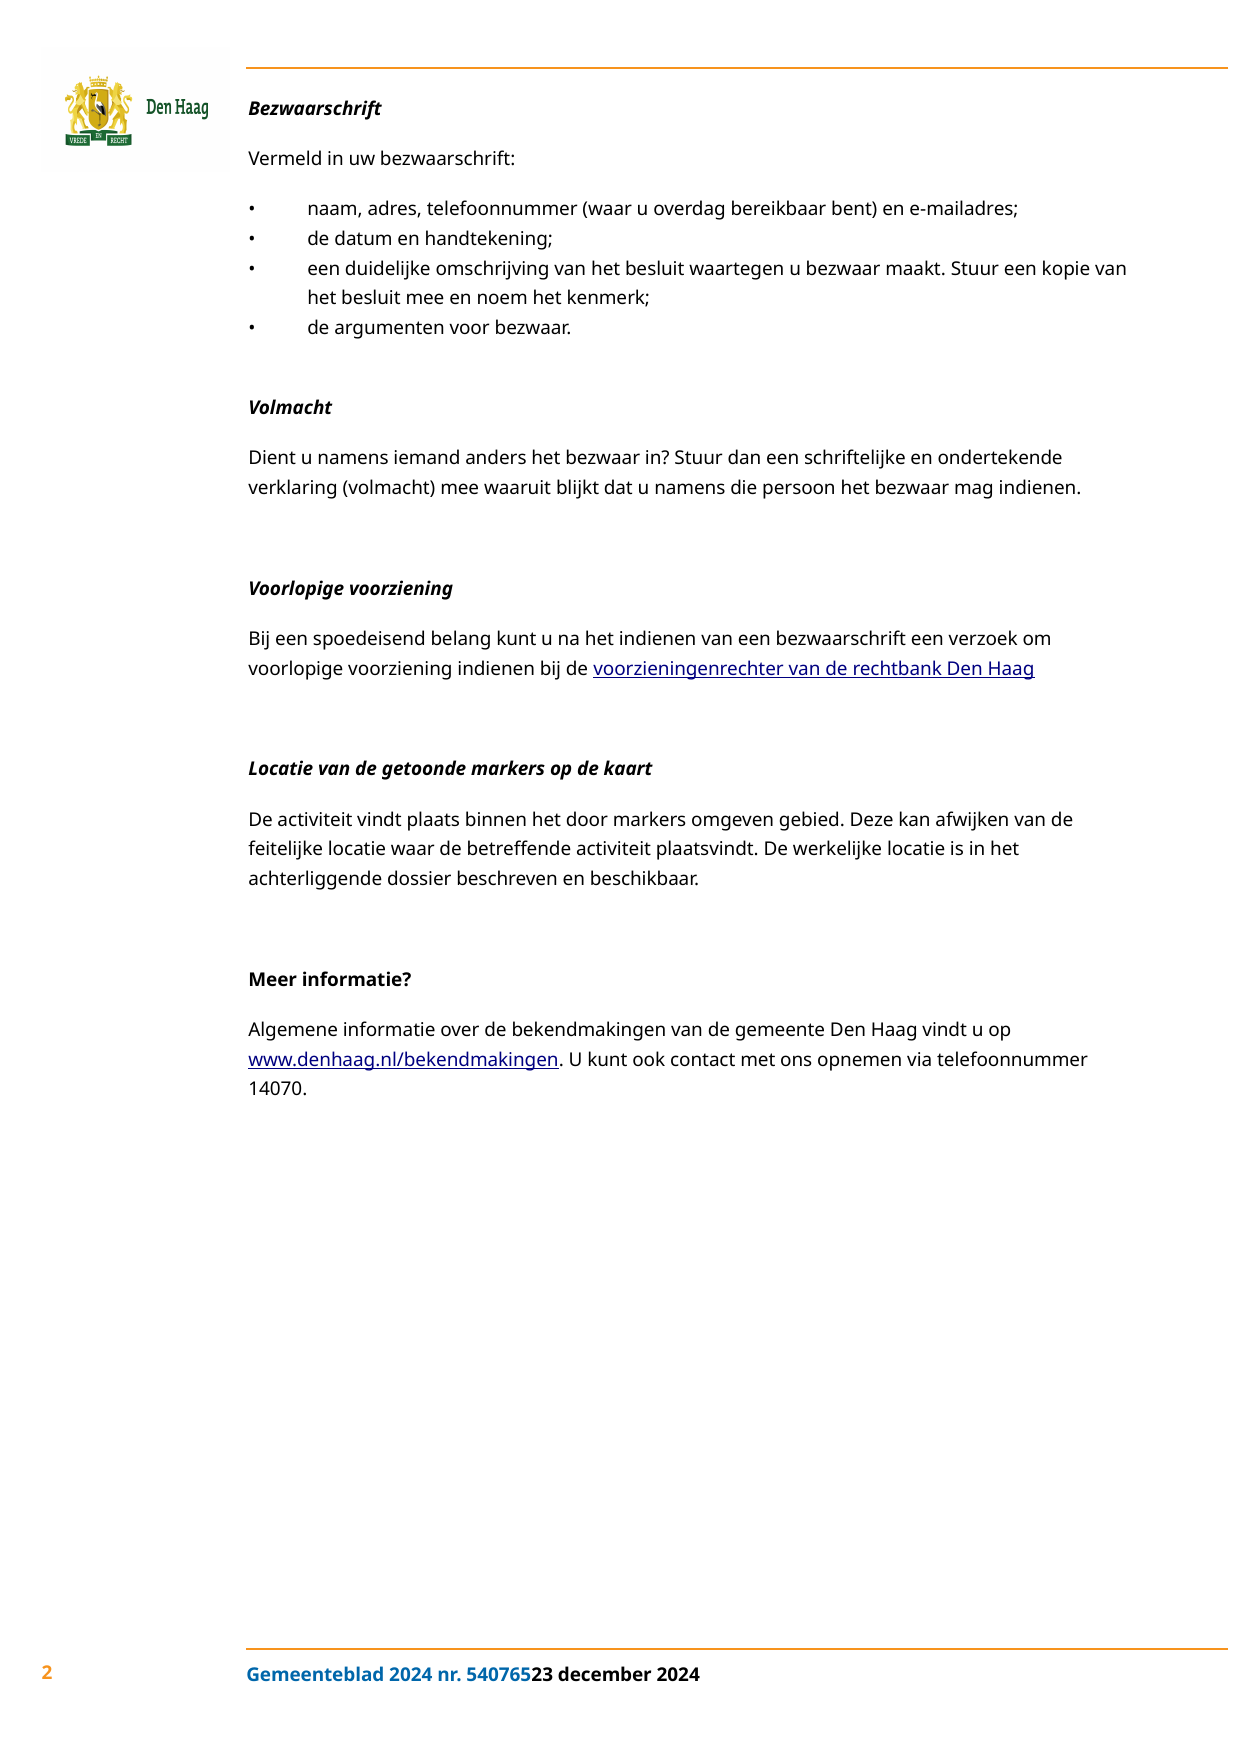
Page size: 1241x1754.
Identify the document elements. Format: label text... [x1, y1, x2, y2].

list de datum en handtekening; [248, 225, 1152, 251]
text Vermeld in uw bezwaarschrift: [248, 145, 1152, 171]
text Voorlopige voorziening [248, 575, 1152, 601]
text Meer informatie? [248, 966, 1152, 992]
text Dient u namens iemand anders het bezwaar in? Stuur dan een schriftelijke en ondertekende verklaring (volmacht) mee waaruit blijkt dat u namens die persoon het bezwaar mag indienen. [248, 444, 1152, 500]
text Algemene informatie over de bekendmakingen van de gemeente Den Haag vindt u op www.denhaag.nl/bekendmakingen. U kunt ook contact met ons opnemen via telefoonnummer 14070. [248, 1016, 1152, 1101]
text De activiteit vindt plaats binnen het door markers omgeven gebied. Deze kan afwijken van de feitelijke locatie waar de betreffende activiteit plaatsvindt. De werkelijke locatie is in het achterliggende dossier beschreven en beschikbaar. [248, 806, 1152, 891]
list een duidelijke omschrijving van het besluit waartegen u bezwaar maakt. Stuur een kopie van het besluit mee en noem het kenmerk; [248, 255, 1152, 310]
text Bezwaarschrift [248, 95, 1152, 121]
text Bij een spoedeisend belang kunt u na het indienen van een bezwaarschrift een verzoek om voorlopige voorziening indienen bij de voorzieningenrechter van de rechtbank Den Haag [248, 625, 1152, 681]
list de argumenten voor bezwaar. [248, 314, 1152, 340]
list naam, adres, telefoonnummer (waar u overdag bereikbaar bent) en e-mailadres; [248, 196, 1152, 221]
text Locatie van de getoonde markers op de kaart [248, 756, 1152, 781]
text Volmacht [248, 394, 1152, 420]
picture [41, 47, 231, 172]
